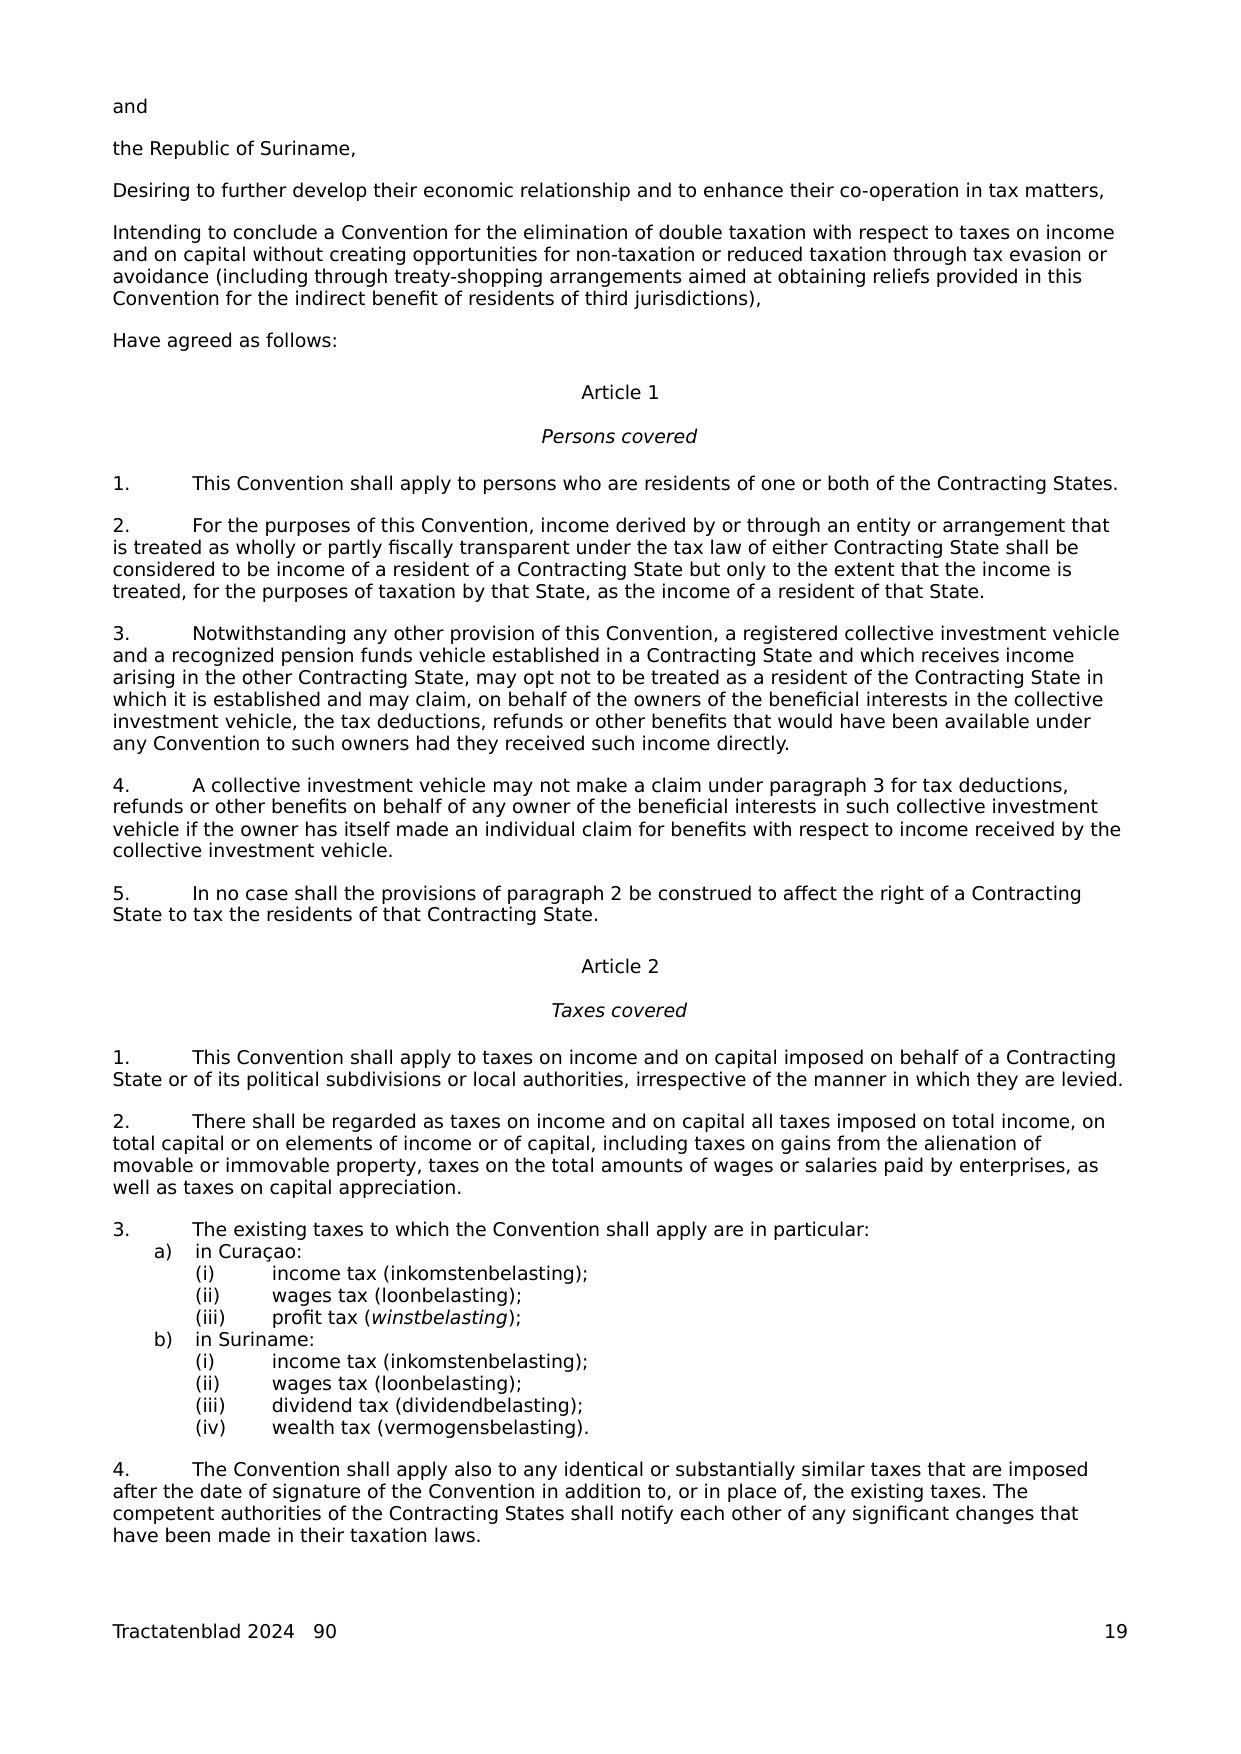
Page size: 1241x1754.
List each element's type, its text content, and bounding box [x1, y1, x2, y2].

text 3. Notwithstanding any other provision of this Convention, a registered collective investment vehicle and a recognized pension funds vehicle established in a Contracting State and which receives income arising in the other Contracting State, may opt not to be treated as a resident of the Contracting State in which it is established and may claim, on behalf of the owners of the beneficial interests in the collective investment vehicle, the tax deductions, refunds or other benefits that would have been available under any Convention to such owners had they received such income directly. [112, 623, 1128, 754]
subtitle Article 1 Persons covered [112, 382, 1128, 448]
text (iii) profit tax (winstbelasting); [195, 1307, 1128, 1329]
text Intending to conclude a Convention for the elimination of double taxation with respect to taxes on income and on capital without creating opportunities for non-taxation or reduced taxation through tax evasion or avoidance (including through treaty-shopping arrangements aimed at obtaining reliefs provided in this Convention for the indirect benefit of residents of third jurisdictions), [112, 222, 1128, 310]
text and [112, 96, 1128, 118]
text 1. This Convention shall apply to taxes on income and on capital imposed on behalf of a Contracting State or of its political subdivisions or local authorities, irrespective of the manner in which they are levied. [112, 1047, 1128, 1091]
text Have agreed as follows: [112, 330, 1128, 352]
text 2. There shall be regarded as taxes on income and on capital all taxes imposed on total income, on total capital or on elements of income or of capital, including taxes on gains from the alienation of movable or immovable property, taxes on the total amounts of wages or salaries paid by enterprises, as well as taxes on capital appreciation. [112, 1111, 1128, 1199]
text 4. The Convention shall apply also to any identical or substantially similar taxes that are imposed after the date of signature of the Convention in addition to, or in place of, the existing taxes. The competent authorities of the Contracting States shall notify each other of any significant changes that have been made in their taxation laws. [112, 1459, 1128, 1547]
text 4. A collective investment vehicle may not make a claim under paragraph 3 for tax deductions, refunds or other benefits on behalf of any owner of the beneficial interests in such collective investment vehicle if the owner has itself made an individual claim for benefits with respect to income received by the collective investment vehicle. [112, 774, 1128, 862]
text the Republic of Suriname, [112, 138, 1128, 160]
text (ii) wages tax (loonbelasting); [195, 1285, 1128, 1307]
text (iv) wealth tax (vermogensbelasting). [195, 1417, 1128, 1439]
text b) in Suriname: [153, 1329, 1128, 1351]
text Desiring to further develop their economic relationship and to enhance their co-operation in tax matters, [112, 180, 1128, 202]
text (i) income tax (inkomstenbelasting); [195, 1351, 1128, 1373]
text 1. This Convention shall apply to persons who are residents of one or both of the Contracting States. [112, 473, 1128, 495]
text a) in Curaçao: [153, 1241, 1128, 1263]
subtitle Article 2 Taxes covered [112, 956, 1128, 1022]
text (iii) dividend tax (dividendbelasting); [195, 1395, 1128, 1417]
text (ii) wages tax (loonbelasting); [195, 1373, 1128, 1395]
text 2. For the purposes of this Convention, income derived by or through an entity or arrangement that is treated as wholly or partly fiscally transparent under the tax law of either Contracting State shall be considered to be income of a resident of a Contracting State but only to the extent that the income is treated, for the purposes of taxation by that State, as the income of a resident of that State. [112, 515, 1128, 603]
text (i) income tax (inkomstenbelasting); [195, 1263, 1128, 1285]
text 5. In no case shall the provisions of paragraph 2 be construed to affect the right of a Contracting State to tax the residents of that Contracting State. [112, 882, 1128, 926]
text 3. The existing taxes to which the Convention shall apply are in particular: [112, 1219, 1128, 1241]
